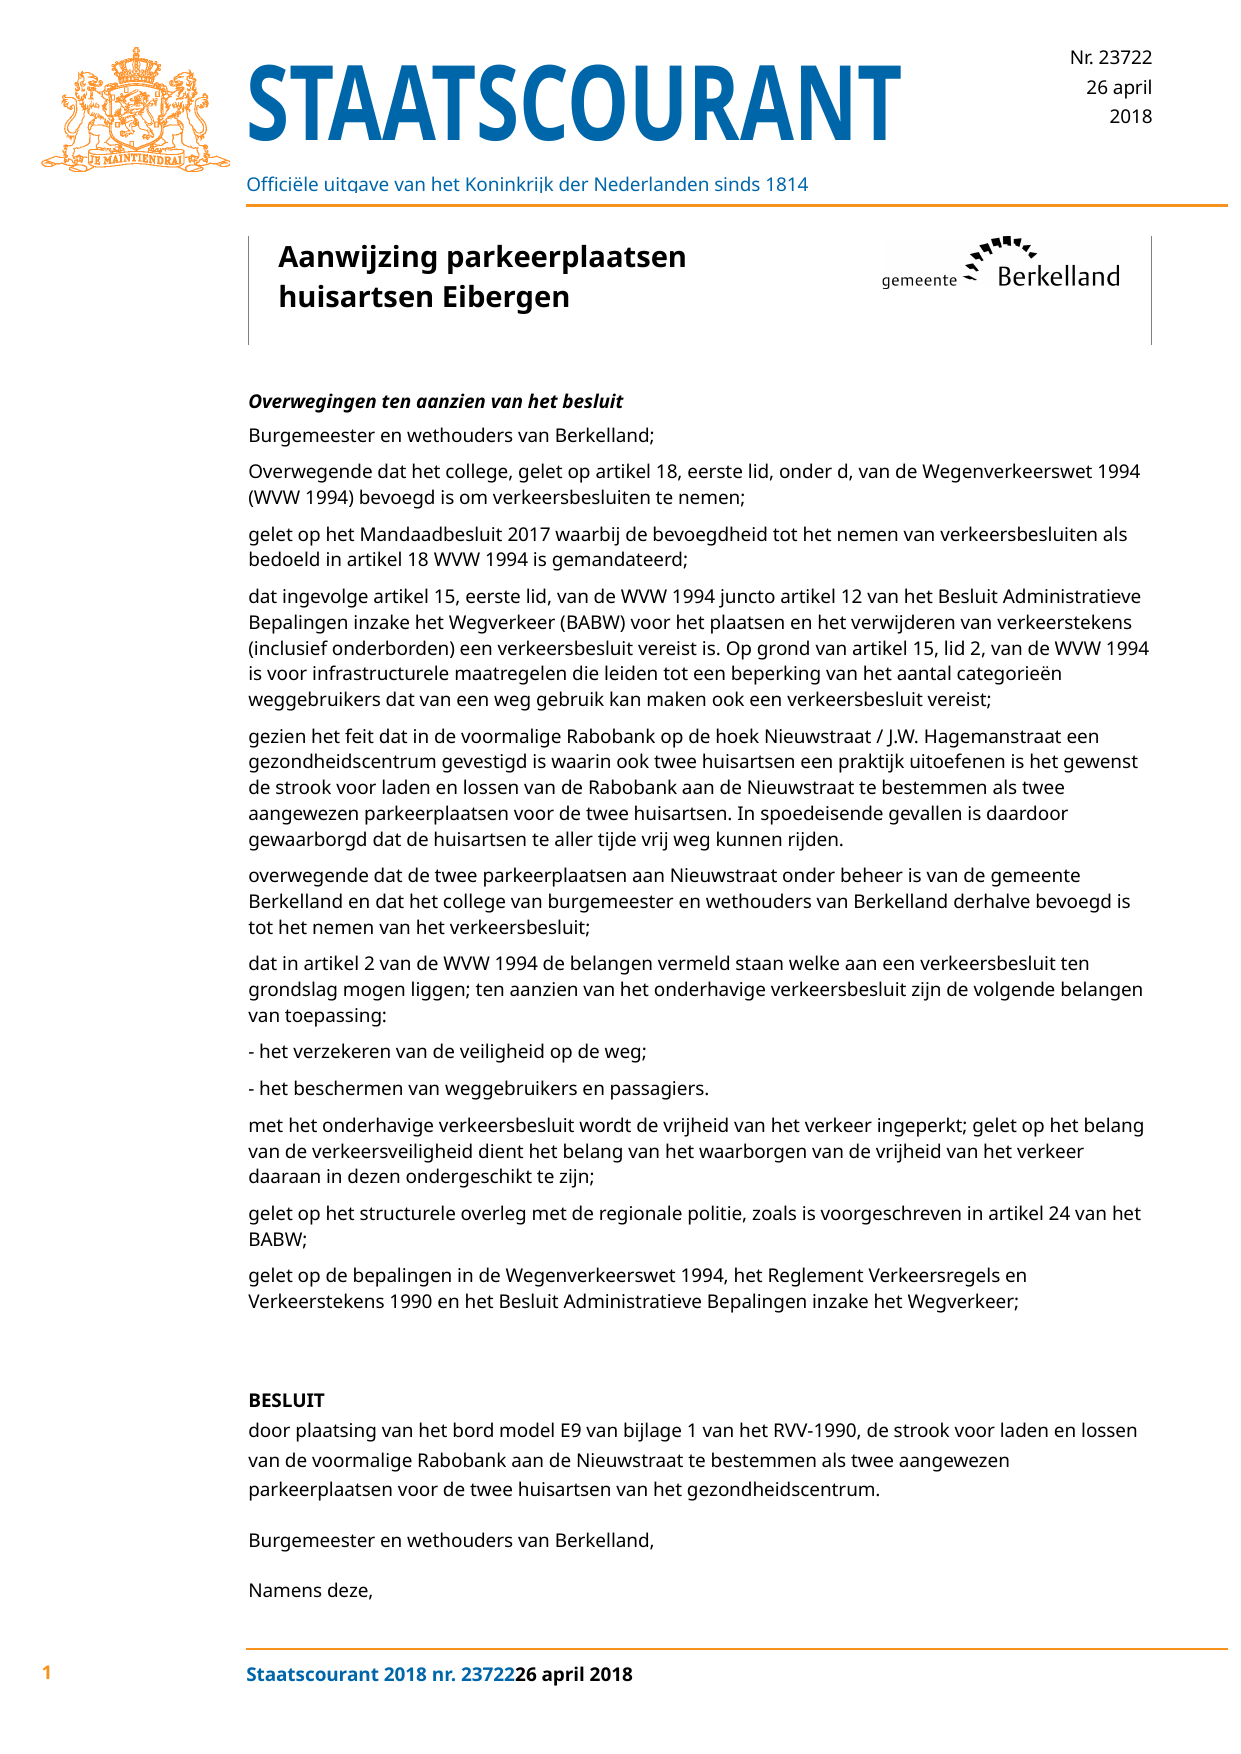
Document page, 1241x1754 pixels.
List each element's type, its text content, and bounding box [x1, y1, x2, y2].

text gelet op het Mandaadbesluit 2017 waarbij de bevoegdheid tot het nemen van verkeersbesluiten als bedoeld in artikel 18 WVW 1994 is gemandateerd; [248, 521, 1152, 572]
text door plaatsing van het bord model E9 van bijlage 1 van het RVV-1990, de strook voor laden en lossen van de voormalige Rabobank aan de Nieuwstraat te bestemmen als twee aangewezen parkeerplaatsen voor de twee huisartsen van het gezondheidscentrum. [248, 1417, 1152, 1502]
text - het verzekeren van de veiligheid op de weg; [248, 1039, 1152, 1064]
text overwegende dat de twee parkeerplaatsen aan Nieuwstraat onder beheer is van de gemeente Berkelland en dat het college van burgemeester en wethouders van Berkelland derhalve bevoegd is tot het nemen van het verkeersbesluit; [248, 862, 1152, 940]
text Burgemeester en wethouders van Berkelland, [248, 1527, 1152, 1553]
text gelet op het structurele overleg met de regionale politie, zoals is voorgeschreven in artikel 24 van het BABW; [248, 1200, 1152, 1252]
text - het beschermen van weggebruikers en passagiers. [248, 1075, 1152, 1101]
picture [41, 47, 231, 172]
table_header Aanwijzing parkeerplaatsen huisartsen Eibergen [249, 236, 850, 345]
text Overwegende dat het college, gelet op artikel 18, eerste lid, onder d, van de Wegenverkeerswet 1994 (WVW 1994) bevoegd is om verkeersbesluiten te nemen; [248, 458, 1152, 510]
text gelet op de bepalingen in de Wegenverkeerswet 1994, het Reglement Verkeersregels en Verkeerstekens 1990 en het Besluit Administratieve Bepalingen inzake het Wegverkeer; [248, 1263, 1152, 1314]
text met het onderhavige verkeersbesluit wordt de vrijheid van het verkeer ingeperkt; gelet op het belang van de verkeersveiligheid dient het belang van het waarborgen van de vrijheid van het verkeer daaraan in dezen ondergeschikt te zijn; [248, 1112, 1152, 1189]
picture [882, 236, 1119, 289]
text Burgemeester en wethouders van Berkelland; [248, 422, 1152, 448]
table_header [850, 236, 1151, 345]
text gezien het feit dat in de voormalige Rabobank op de hoek Nieuwstraat / J.W. Hagemanstraat een gezondheidscentrum gevestigd is waarin ook twee huisartsen een praktijk uitoefenen is het gewenst de strook voor laden en lossen van de Rabobank aan de Nieuwstraat te bestemmen als twee aangewezen parkeerplaatsen voor de twee huisartsen. In spoedeisende gevallen is daardoor gewaarborgd dat de huisartsen te aller tijde vrij weg kunnen rijden. [248, 723, 1152, 852]
text Namens deze, [248, 1577, 1152, 1603]
text dat ingevolge artikel 15, eerste lid, van de WVW 1994 juncto artikel 12 van het Besluit Administratieve Bepalingen inzake het Wegverkeer (BABW) voor het plaatsen en het verwijderen van verkeerstekens (inclusief onderborden) een verkeersbesluit vereist is. Op grond van artikel 15, lid 2, van de WVW 1994 is voor infrastructurele maatregelen die leiden tot een beperking van het aantal categorieën weggebruikers dat van een weg gebruik kan maken ook een verkeersbesluit vereist; [248, 583, 1152, 712]
text Overwegingen ten aanzien van het besluit [248, 388, 1152, 413]
text dat in artikel 2 van de WVW 1994 de belangen vermeld staan welke aan een verkeersbesluit ten grondslag mogen liggen; ten aanzien van het onderhavige verkeersbesluit zijn de volgende belangen van toepassing: [248, 951, 1152, 1028]
text BESLUIT [248, 1388, 1152, 1413]
